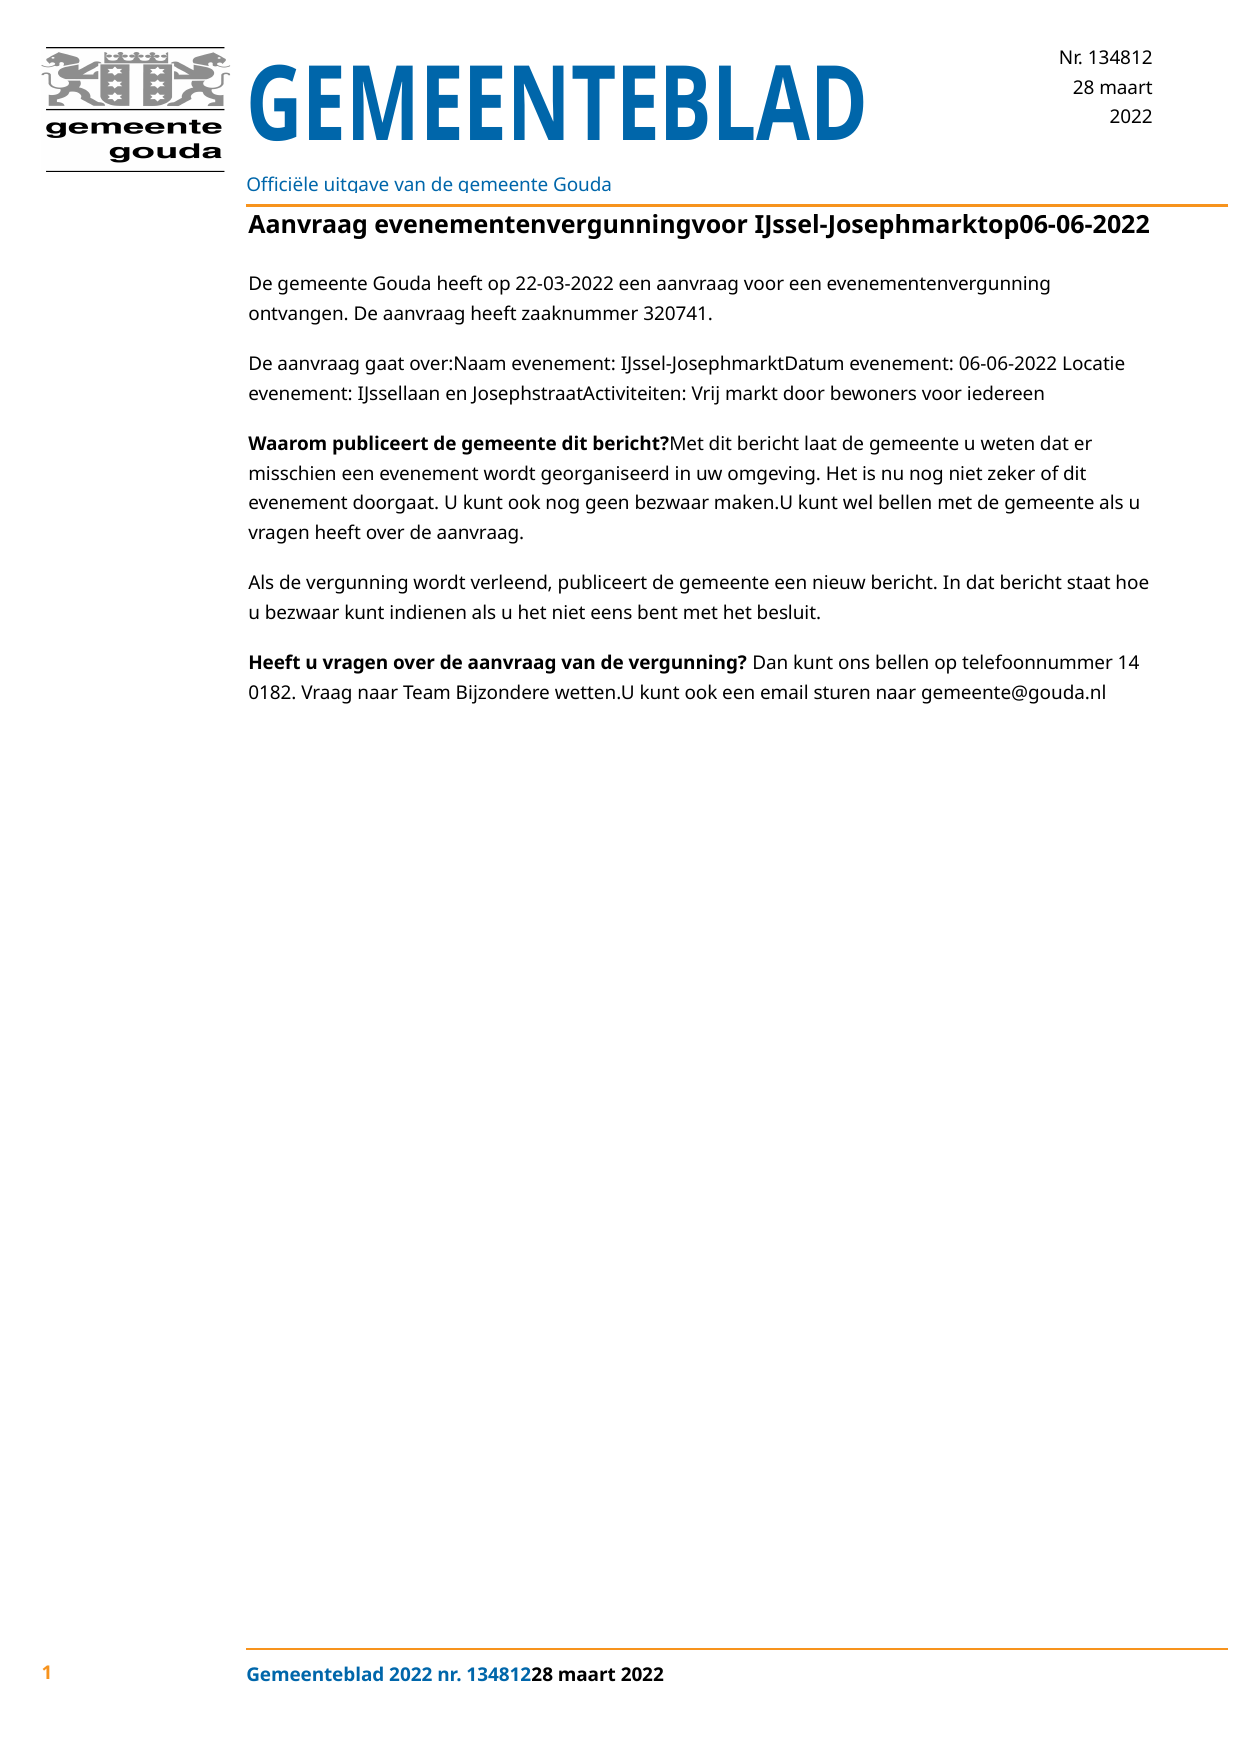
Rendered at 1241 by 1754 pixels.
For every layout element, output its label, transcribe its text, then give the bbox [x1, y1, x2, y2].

text Als de vergunning wordt verleend, publiceert de gemeente een nieuw bericht. In dat bericht staat hoe u bezwaar kunt indienen als u het niet eens bent met het besluit. [248, 569, 1152, 625]
picture [41, 47, 231, 172]
text Waarom publiceert de gemeente dit bericht?Met dit bericht laat de gemeente u weten dat er misschien een evenement wordt georganiseerd in uw omgeving. Het is nu nog niet zeker of dit evenement doorgaat. U kunt ook nog geen bezwaar maken.U kunt wel bellen met de gemeente als u vragen heeft over de aanvraag. [248, 430, 1152, 545]
text De gemeente Gouda heeft op 22-03-2022 een aanvraag voor een evenementenvergunning ontvangen. De aanvraag heeft zaaknummer 320741. [248, 270, 1152, 326]
text Aanvraag evenementenvergunningvoor IJssel-Josephmarktop06-06-2022 [248, 207, 1152, 241]
text Heeft u vragen over de aanvraag van de vergunning? Dan kunt ons bellen op telefoonnummer 14 0182. Vraag naar Team Bijzondere wetten.U kunt ook een email sturen naar gemeente@gouda.nl [248, 649, 1152, 705]
text De aanvraag gaat over:Naam evenement: IJssel-JosephmarktDatum evenement: 06-06-2022 Locatie evenement: IJssellaan en JosephstraatActiviteiten: Vrij markt door bewoners voor iedereen [248, 350, 1152, 406]
